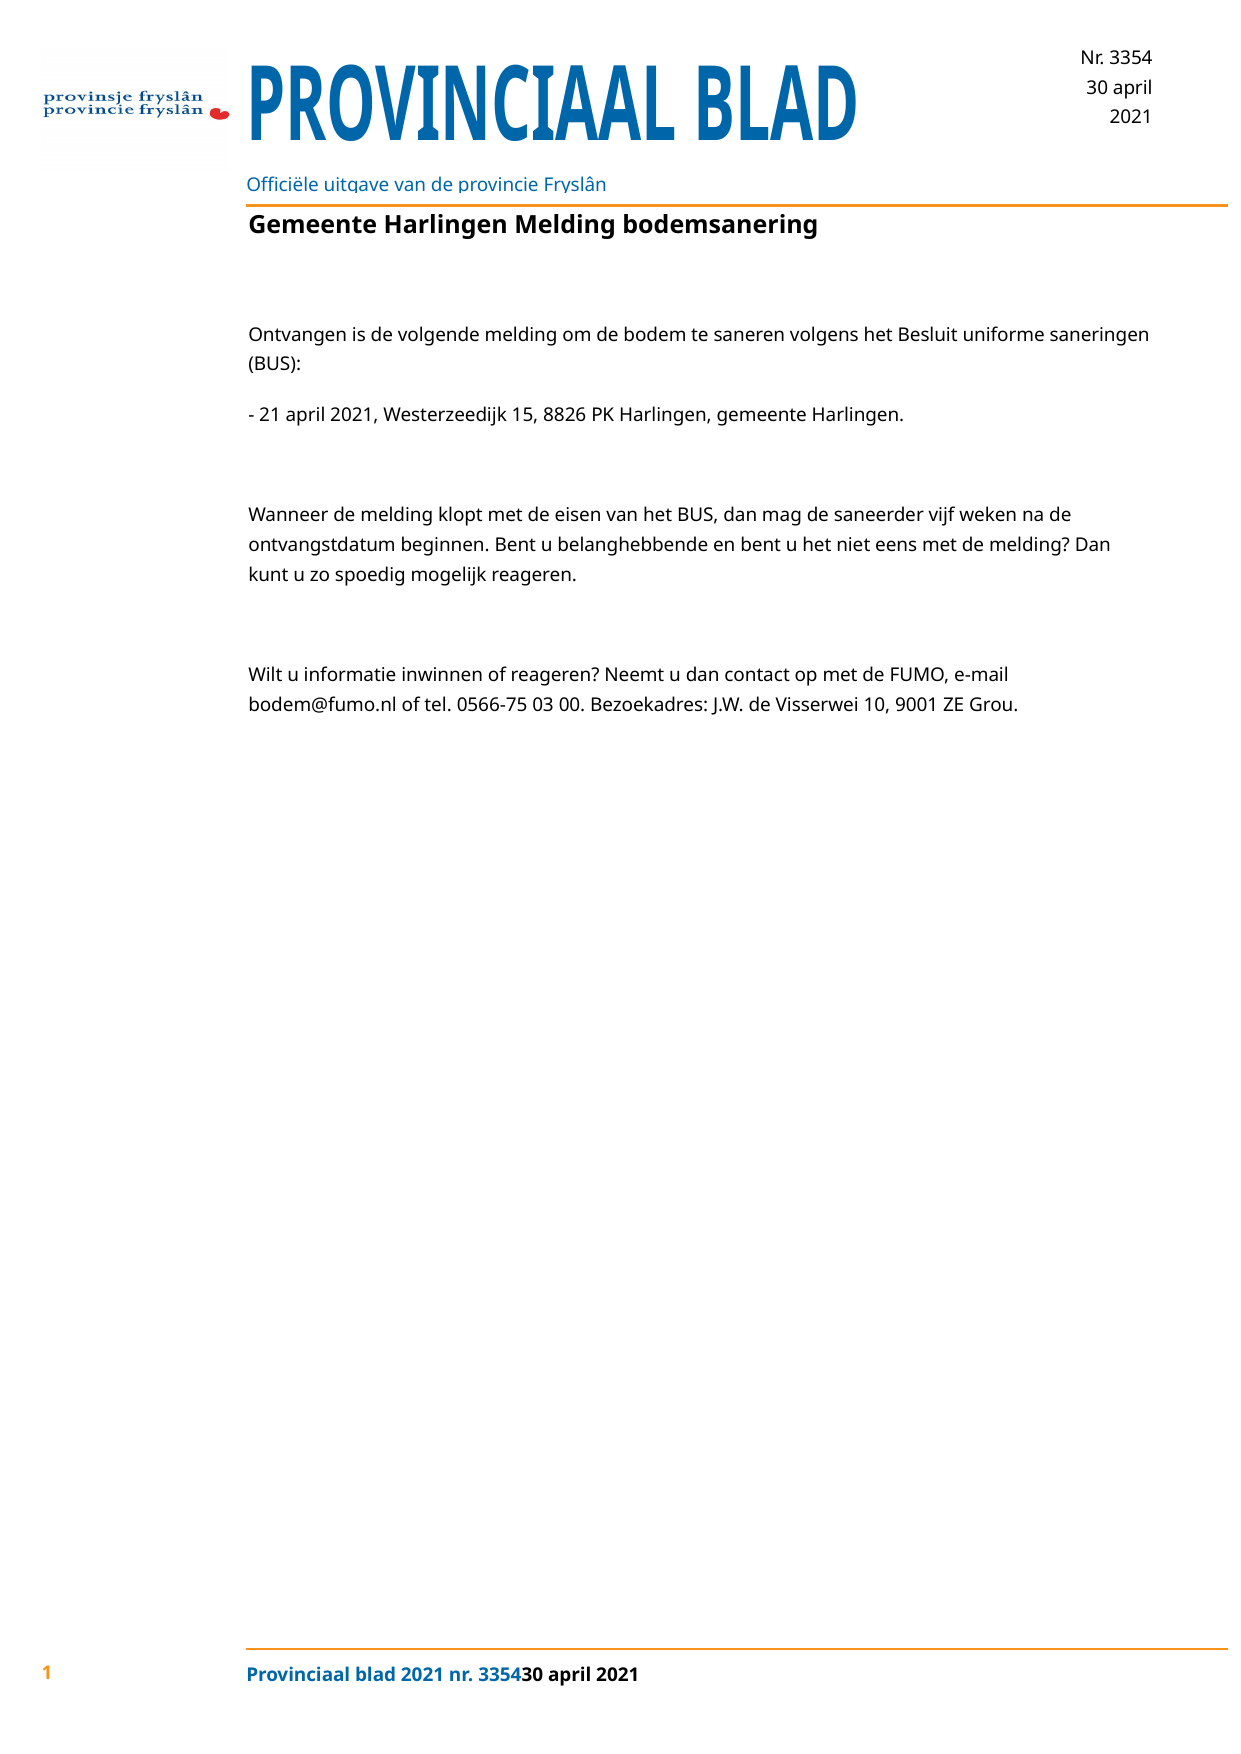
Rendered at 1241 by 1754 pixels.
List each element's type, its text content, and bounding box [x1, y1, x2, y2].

text Wilt u informatie inwinnen of reageren? Neemt u dan contact op met de FUMO, e-mail bodem@fumo.nl of tel. 0566-75 03 00. Bezoekadres: J.W. de Visserwei 10, 9001 ZE Grou. [248, 662, 1152, 717]
picture [41, 47, 231, 172]
text Wanneer de melding klopt met de eisen van het BUS, dan mag de saneerder vijf weken na de ontvangstdatum beginnen. Bent u belanghebbende en bent u het niet eens met de melding? Dan kunt u zo spoedig mogelijk reageren. [248, 502, 1152, 586]
text Ontvangen is de volgende melding om de bodem te saneren volgens het Besluit uniforme saneringen (BUS): [248, 321, 1152, 376]
text - 21 april 2021, Westerzeedijk 15, 8826 PK Harlingen, gemeente Harlingen. [248, 401, 1152, 426]
text Gemeente Harlingen Melding bodemsanering [248, 207, 1152, 241]
